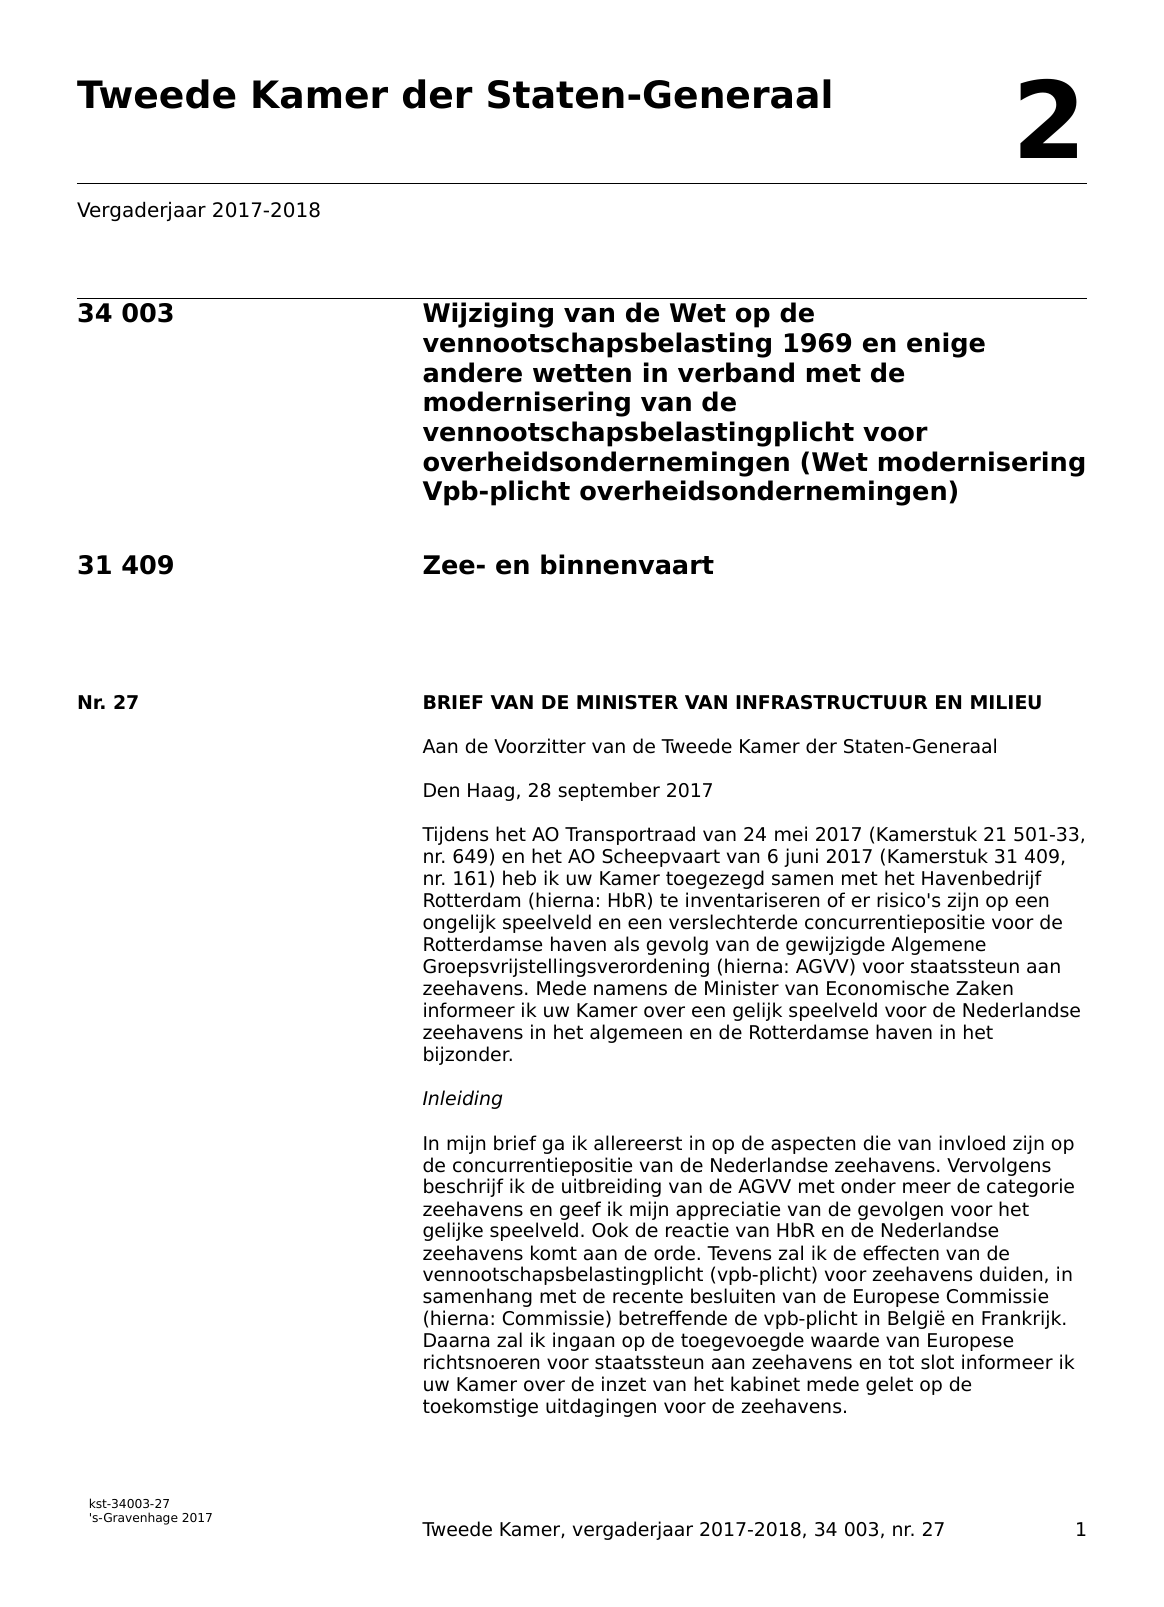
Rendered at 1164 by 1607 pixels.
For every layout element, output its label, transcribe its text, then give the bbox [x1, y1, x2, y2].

table_cell Vergaderjaar 2017-2018 [77, 184, 1087, 298]
text Tijdens het AO Transportraad van 24 mei 2017 (Kamerstuk 21 501-33, nr. 649) en het AO Scheepvaart van 6 juni 2017 (Kamerstuk 31 409, nr. 161) heb ik uw Kamer toegezegd samen met het Havenbedrijf Rotterdam (hierna: HbR) te inventariseren of er risico's zijn op een ongelijk speelveld en een verslechterde concurrentiepositie voor de Rotterdamse haven als gevolg van de gewijzigde Algemene Groepsvrijstellingsverordening (hierna: AGVV) voor staatssteun aan zeehavens. Mede namens de Minister van Economische Zaken informeer ik uw Kamer over een gelijk speelveld voor de Nederlandse zeehavens in het algemeen en de Rotterdamse haven in het bijzonder. [422, 824, 1087, 1066]
subtitle 31 409 Zee- en binnenvaart [77, 551, 1087, 581]
text Aan de Voorzitter van de Tweede Kamer der Staten-Generaal [422, 736, 1087, 758]
table_header Tweede Kamer der Staten-Generaal [77, 59, 886, 183]
text Den Haag, 28 september 2017 [422, 780, 1087, 802]
text kst-34003-27 [88, 1497, 323, 1511]
table_header 2 [886, 59, 1087, 183]
subtitle 34 003 Wijziging van de Wet op de vennootschapsbelasting 1969 en enige andere wetten in verband met de modernisering van de vennootschapsbelastingplicht voor overheidsondernemingen (Wet modernisering Vpb-plicht overheidsondernemingen) [77, 299, 1087, 507]
subtitle Inleiding [422, 1088, 1087, 1110]
text In mijn brief ga ik allereerst in op de aspecten die van invloed zijn op de concurrentiepositie van de Nederlandse zeehavens. Vervolgens beschrijf ik de uitbreiding van de AGVV met onder meer de categorie zeehavens en geef ik mijn appreciatie van de gevolgen voor het gelijke speelveld. Ook de reactie van HbR en de Nederlandse zeehavens komt aan de orde. Tevens zal ik de effecten van de vennootschapsbelastingplicht (vpb-plicht) voor zeehavens duiden, in samenhang met de recente besluiten van de Europese Commissie (hierna: Commissie) betreffende de vpb-plicht in België en Frankrijk. Daarna zal ik ingaan op de toegevoegde waarde van Europese richtsnoeren voor staatssteun aan zeehavens en tot slot informeer ik uw Kamer over de inzet van het kabinet mede gelet op de toekomstige uitdagingen voor de zeehavens. [422, 1132, 1087, 1418]
text 's-Gravenhage 2017 [88, 1511, 323, 1525]
subtitle Nr. 27 BRIEF VAN DE MINISTER VAN INFRASTRUCTUUR EN MILIEU [77, 692, 1087, 714]
